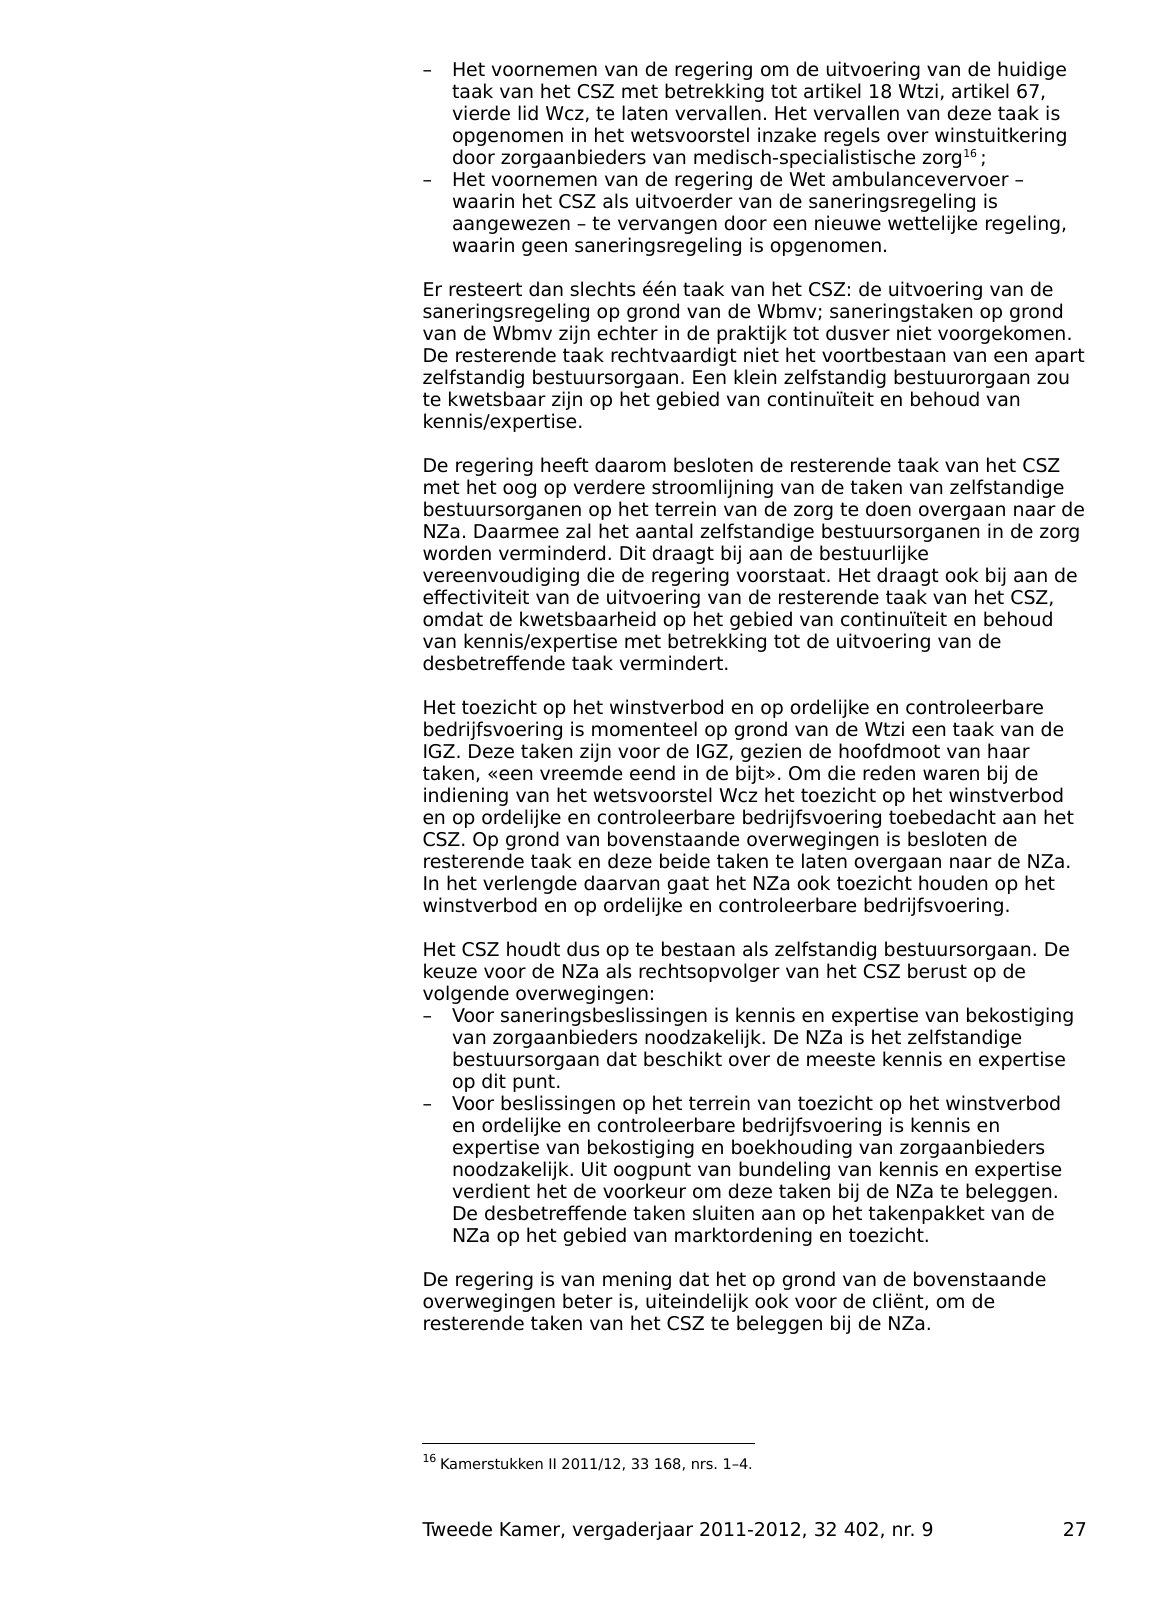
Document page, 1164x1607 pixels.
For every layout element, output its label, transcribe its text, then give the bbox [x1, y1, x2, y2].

text – Voor saneringsbeslissingen is kennis en expertise van bekostiging van zorgaanbieders noodzakelijk. De NZa is het zelfstandige bestuursorgaan dat beschikt over de meeste kennis en expertise op dit punt. [422, 1005, 1087, 1093]
text Er resteert dan slechts één taak van het CSZ: de uitvoering van de saneringsregeling op grond van de Wbmv; saneringstaken op grond van de Wbmv zijn echter in de praktijk tot dusver niet voorgekomen. De resterende taak rechtvaardigt niet het voortbestaan van een apart zelfstandig bestuursorgaan. Een klein zelfstandig bestuurorgaan zou te kwetsbaar zijn op het gebied van continuïteit en behoud van kennis/expertise. [422, 279, 1087, 433]
text – Voor beslissingen op het terrein van toezicht op het winstverbod en ordelijke en controleerbare bedrijfsvoering is kennis en expertise van bekostiging en boekhouding van zorgaanbieders noodzakelijk. Uit oogpunt van bundeling van kennis en expertise verdient het de voorkeur om deze taken bij de NZa te beleggen. De desbetreffende taken sluiten aan op het takenpakket van de NZa op het gebied van marktordening en toezicht. [422, 1093, 1087, 1247]
text De regering is van mening dat het op grond van de bovenstaande overwegingen beter is, uiteindelijk ook voor de cliënt, om de resterende taken van het CSZ te beleggen bij de NZa. [422, 1269, 1087, 1335]
text De regering heeft daarom besloten de resterende taak van het CSZ met het oog op verdere stroomlijning van de taken van zelfstandige bestuursorganen op het terrein van de zorg te doen overgaan naar de NZa. Daarmee zal het aantal zelfstandige bestuursorganen in de zorg worden verminderd. Dit draagt bij aan de bestuurlijke vereenvoudiging die de regering voorstaat. Het draagt ook bij aan de effectiviteit van de uitvoering van de resterende taak van het CSZ, omdat de kwetsbaarheid op het gebied van continuïteit en behoud van kennis/expertise met betrekking tot de uitvoering van de desbetreffende taak vermindert. [422, 455, 1087, 675]
text – Het voornemen van de regering om de uitvoering van de huidige taak van het CSZ met betrekking tot artikel 18 Wtzi, artikel 67, vierde lid Wcz, te laten vervallen. Het vervallen van deze taak is opgenomen in het wetsvoorstel inzake regels over winstuitkering door zorgaanbieders van medisch-specialistische zorg; [422, 59, 1087, 169]
text Het CSZ houdt dus op te bestaan als zelfstandig bestuursorgaan. De keuze voor de NZa als rechtsopvolger van het CSZ berust op de volgende overwegingen: [422, 939, 1087, 1005]
text Kamerstukken II 2011/12, 33 168, nrs. 1–4. [422, 1452, 1087, 1474]
text – Het voornemen van de regering de Wet ambulancevervoer – waarin het CSZ als uitvoerder van de saneringsregeling is aangewezen – te vervangen door een nieuwe wettelijke regeling, waarin geen saneringsregeling is opgenomen. [422, 169, 1087, 257]
text Het toezicht op het winstverbod en op ordelijke en controleerbare bedrijfsvoering is momenteel op grond van de Wtzi een taak van de IGZ. Deze taken zijn voor de IGZ, gezien de hoofdmoot van haar taken, «een vreemde eend in de bijt». Om die reden waren bij de indiening van het wetsvoorstel Wcz het toezicht op het winstverbod en op ordelijke en controleerbare bedrijfsvoering toebedacht aan het CSZ. Op grond van bovenstaande overwegingen is besloten de resterende taak en deze beide taken te laten overgaan naar de NZa. In het verlengde daarvan gaat het NZa ook toezicht houden op het winstverbod en op ordelijke en controleerbare bedrijfsvoering. [422, 697, 1087, 917]
